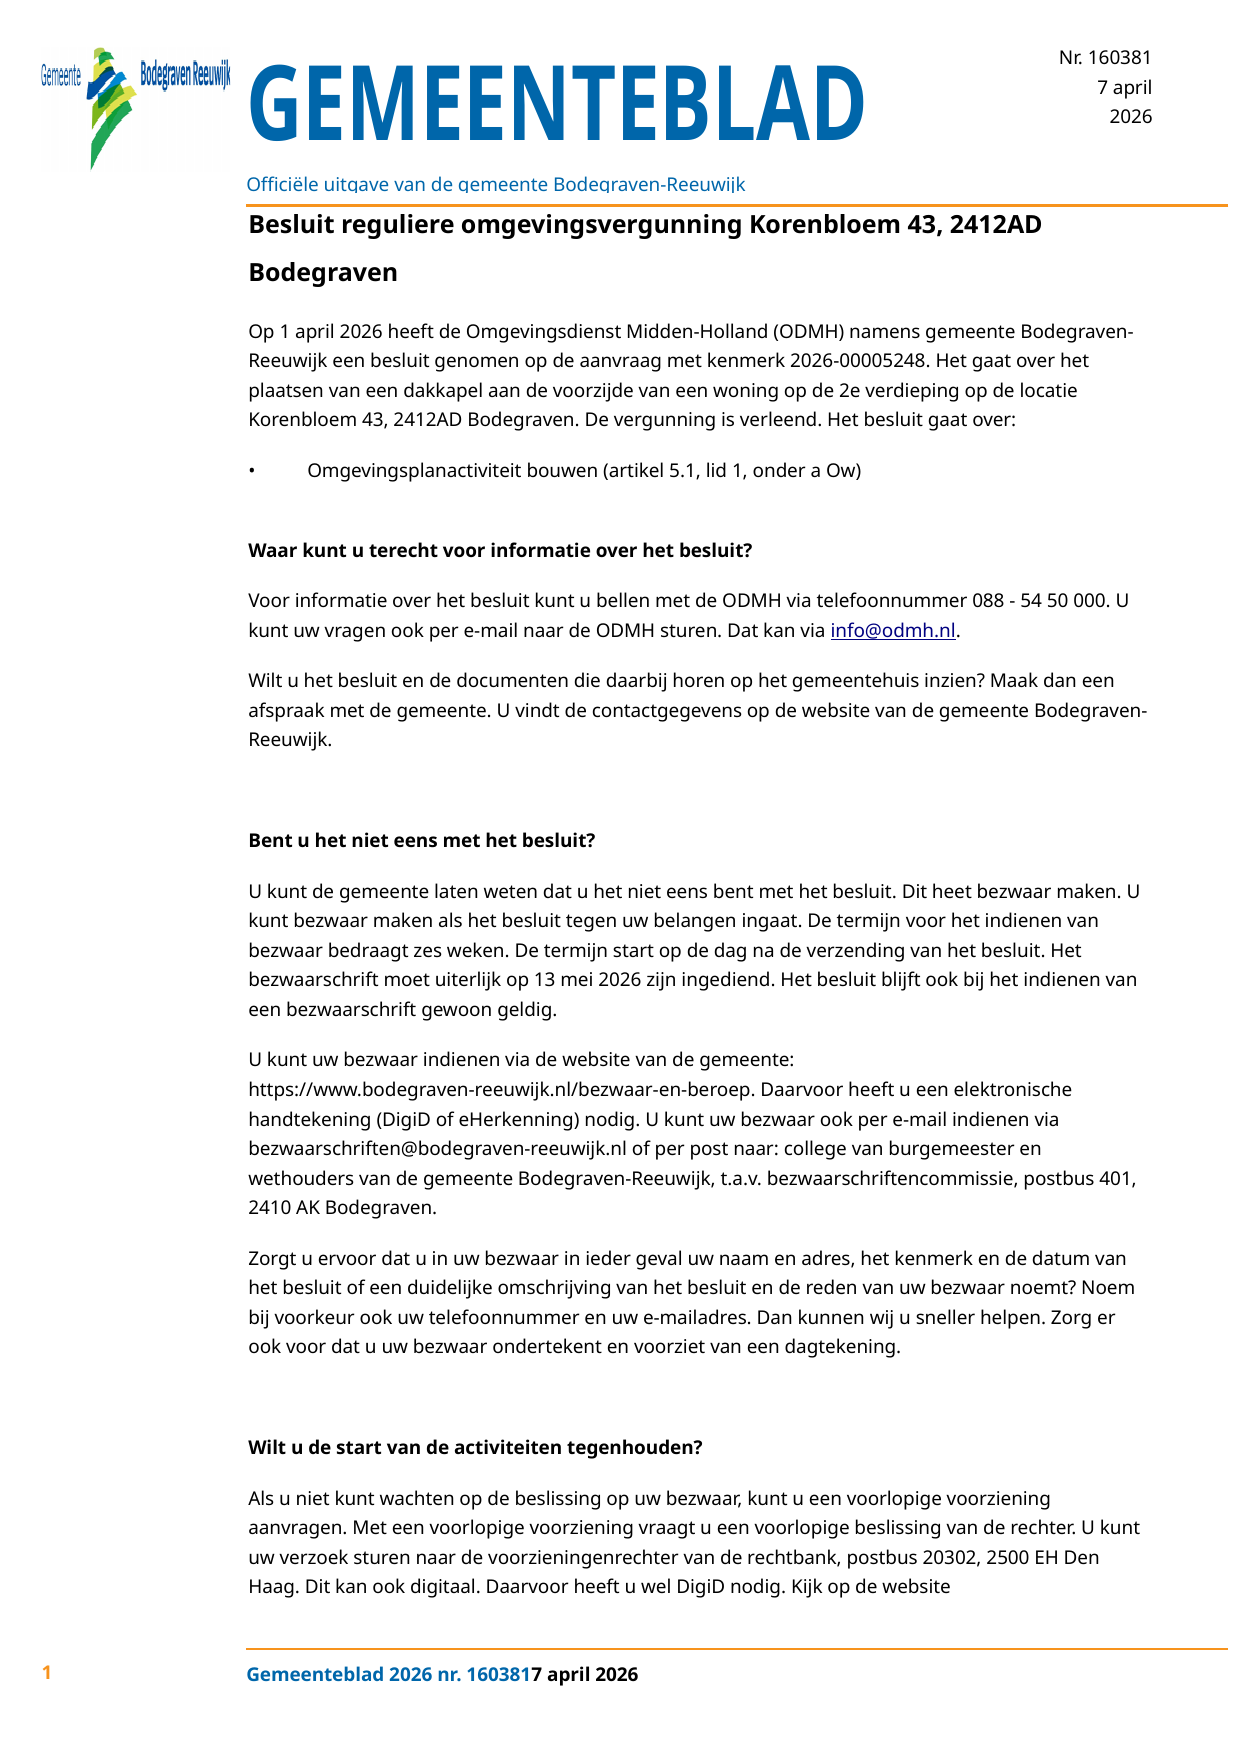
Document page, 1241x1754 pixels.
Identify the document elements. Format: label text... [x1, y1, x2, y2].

text Waar kunt u terecht voor informatie over het besluit? [248, 537, 1152, 563]
text Op 1 april 2026 heeft de Omgevingsdienst Midden-Holland (ODMH) namens gemeente Bodegraven-Reeuwijk een besluit genomen op de aanvraag met kenmerk 2026-00005248. Het gaat over het plaatsen van een dakkapel aan de voorzijde van een woning op de 2e verdieping op de locatie Korenbloem 43, 2412AD Bodegraven. De vergunning is verleend. Het besluit gaat over: [248, 318, 1152, 432]
text Zorgt u ervoor dat u in uw bezwaar in ieder geval uw naam en adres, het kenmerk en de datum van het besluit of een duidelijke omschrijving van het besluit en de reden van uw bezwaar noemt? Noem bij voorkeur ook uw telefoonnummer en uw e-mailadres. Dan kunnen wij u sneller helpen. Zorg er ook voor dat u uw bezwaar ondertekent en voorziet van een dagtekening. [248, 1245, 1152, 1359]
text U kunt de gemeente laten weten dat u het niet eens bent met het besluit. Dit heet bezwaar maken. U kunt bezwaar maken als het besluit tegen uw belangen ingaat. De termijn voor het indienen van bezwaar bedraagt zes weken. De termijn start op de dag na de verzending van het besluit. Het bezwaarschrift moet uiterlijk op 13 mei 2026 zijn ingediend. Het besluit blijft ook bij het indienen van een bezwaarschrift gewoon geldig. [248, 878, 1152, 1022]
text Wilt u de start van de activiteiten tegenhouden? [248, 1434, 1152, 1460]
text U kunt uw bezwaar indienen via de website van de gemeente: https://www.bodegraven-reeuwijk.nl/bezwaar-en-beroep. Daarvoor heeft u een elektronische handtekening (DigiD of eHerkenning) nodig. U kunt uw bezwaar ook per e-mail indienen via bezwaarschriften@bodegraven-reeuwijk.nl of per post naar: college van burgemeester en wethouders van de gemeente Bodegraven-Reeuwijk, t.a.v. bezwaarschriftencommissie, postbus 401, 2410 AK Bodegraven. [248, 1047, 1152, 1220]
text Als u niet kunt wachten op de beslissing op uw bezwaar, kunt u een voorlopige voorziening aanvragen. Met een voorlopige voorziening vraagt u een voorlopige beslissing van de rechter. U kunt uw verzoek sturen naar de voorzieningenrechter van de rechtbank, postbus 20302, 2500 EH Den Haag. Dit kan ook digitaal. Daarvoor heeft u wel DigiD nodig. Kijk op de website [248, 1485, 1152, 1599]
text Besluit reguliere omgevingsvergunning Korenbloem 43, 2412AD Bodegraven [248, 207, 1152, 288]
list Omgevingsplanactiviteit bouwen (artikel 5.1, lid 1, onder a Ow) [248, 457, 1152, 483]
text Wilt u het besluit en de documenten die daarbij horen op het gemeentehuis inzien? Maak dan een afspraak met de gemeente. U vindt de contactgegevens op de website van de gemeente Bodegraven-Reeuwijk. [248, 667, 1152, 752]
picture [41, 47, 231, 172]
text Bent u het niet eens met het besluit? [248, 827, 1152, 853]
text Voor informatie over het besluit kunt u bellen met de ODMH via telefoonnummer 088 - 54 50 000. U kunt uw vragen ook per e-mail naar de ODMH sturen. Dat kan via info@odmh.nl. [248, 587, 1152, 643]
